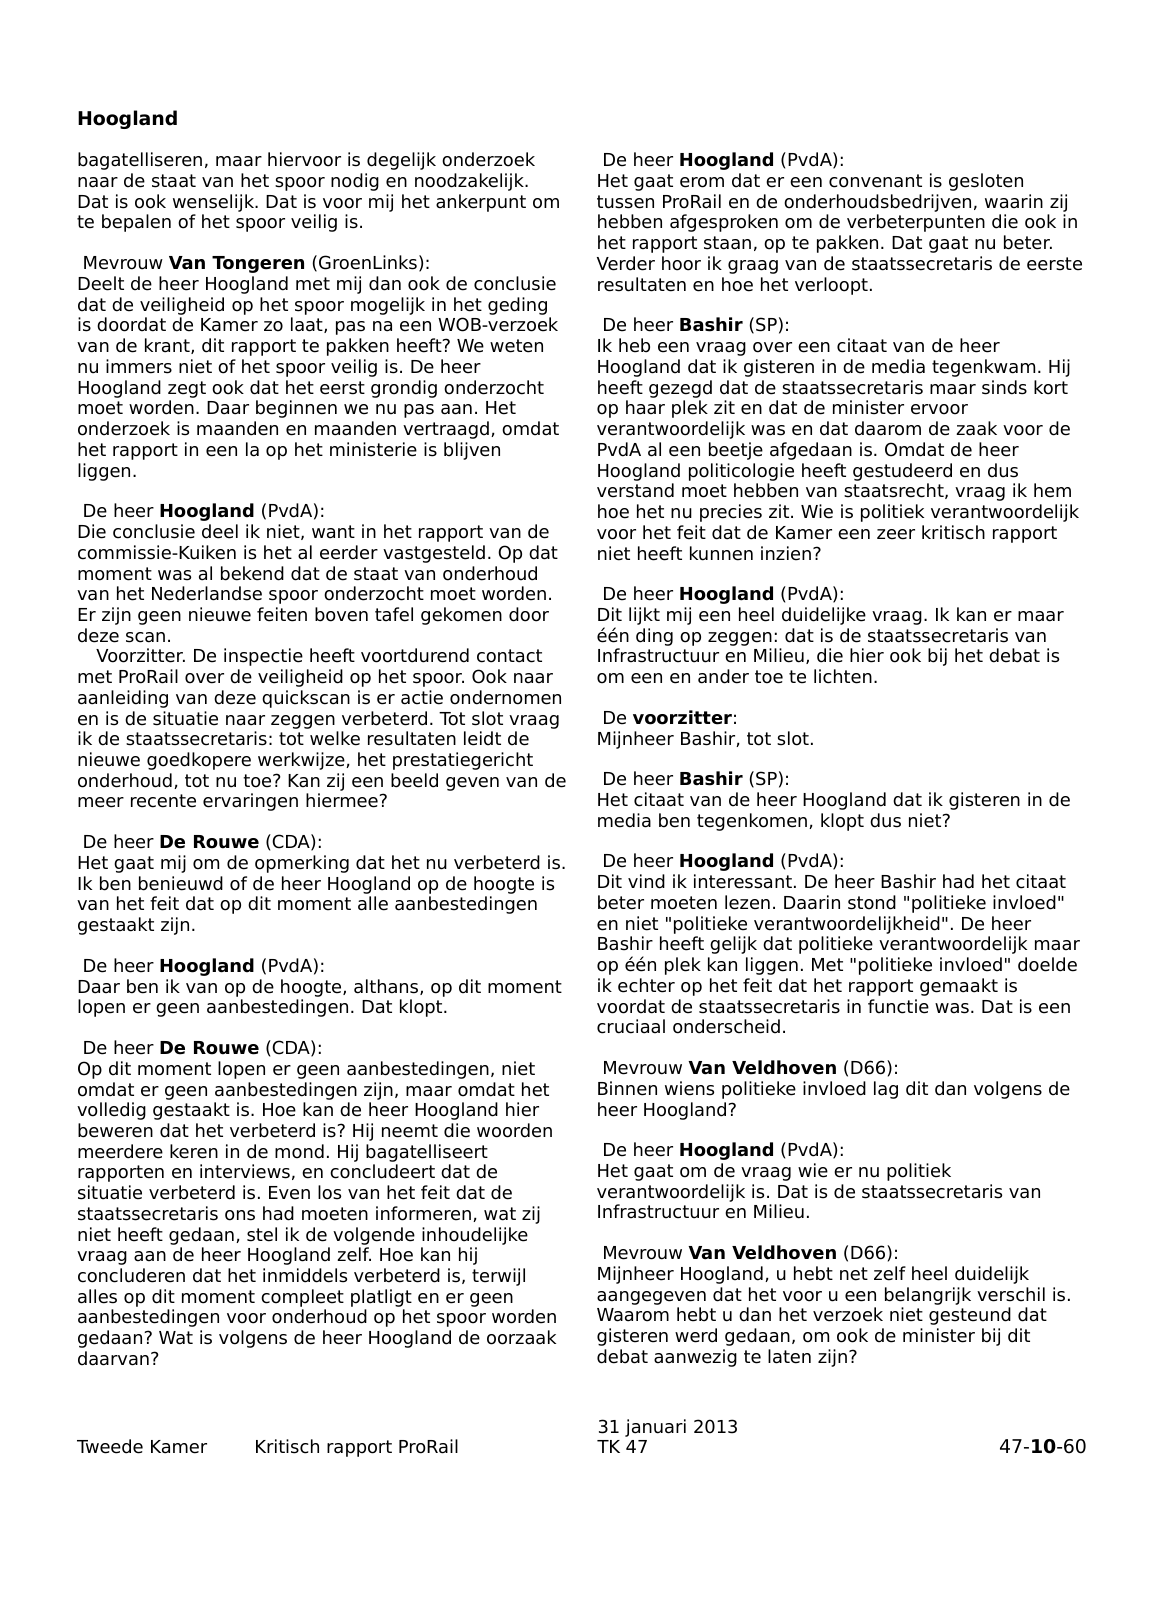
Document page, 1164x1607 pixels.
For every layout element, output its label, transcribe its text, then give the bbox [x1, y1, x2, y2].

text Deelt de heer Hoogland met mij dan ook de conclusie dat de veiligheid op het spoor mogelijk in het geding is doordat de Kamer zo laat, pas na een WOB-verzoek van de krant, dit rapport te pakken heeft? We weten nu immers niet of het spoor veilig is. De heer Hoogland zegt ook dat het eerst grondig onderzocht moet worden. Daar beginnen we nu pas aan. Het onderzoek is maanden en maanden vertraagd, omdat het rapport in een la op het ministerie is blijven liggen. [77, 274, 567, 481]
text Die conclusie deel ik niet, want in het rapport van de commissie-Kuiken is het al eerder vastgesteld. Op dat moment was al bekend dat de staat van onderhoud van het Nederlandse spoor onderzocht moet worden. Er zijn geen nieuwe feiten boven tafel gekomen door deze scan. [77, 522, 567, 646]
text Het gaat om de vraag wie er nu politiek verantwoordelijk is. Dat is de staatssecretaris van Infrastructuur en Milieu. [596, 1161, 1087, 1223]
text De heer Bashir (SP): [596, 769, 1087, 790]
text De heer Bashir (SP): [596, 315, 1087, 336]
text Mijnheer Hoogland, u hebt net zelf heel duidelijk aangegeven dat het voor u een belangrijk verschil is. Waarom hebt u dan het verzoek niet gesteund dat gisteren werd gedaan, om ook de minister bij dit debat aanwezig te laten zijn? [596, 1264, 1087, 1367]
text Dit vind ik interessant. De heer Bashir had het citaat beter moeten lezen. Daarin stond "politieke invloed" en niet "politieke verantwoordelijkheid". De heer Bashir heeft gelijk dat politieke verantwoordelijk maar op één plek kan liggen. Met "politieke invloed" doelde ik echter op het feit dat het rapport gemaakt is voordat de staatssecretaris in functie was. Dat is een cruciaal onderscheid. [596, 872, 1087, 1038]
text Voorzitter. De inspectie heeft voortdurend contact met ProRail over de veiligheid op het spoor. Ook naar aanleiding van deze quickscan is er actie ondernomen en is de situatie naar zeggen verbeterd. Tot slot vraag ik de staatssecretaris: tot welke resultaten leidt de nieuwe goedkopere werkwijze, het prestatiegericht onderhoud, tot nu toe? Kan zij een beeld geven van de meer recente ervaringen hiermee? [77, 646, 567, 812]
text De heer Hoogland (PvdA): [77, 501, 567, 522]
text De heer De Rouwe (CDA): [77, 1038, 567, 1059]
text Binnen wiens politieke invloed lag dit dan volgens de heer Hoogland? [596, 1079, 1087, 1120]
text bagatelliseren, maar hiervoor is degelijk onderzoek naar de staat van het spoor nodig en noodzakelijk. Dat is ook wenselijk. Dat is voor mij het ankerpunt om te bepalen of het spoor veilig is. [77, 150, 567, 233]
text Mevrouw Van Veldhoven (D66): [596, 1058, 1087, 1079]
text Mevrouw Van Veldhoven (D66): [596, 1243, 1087, 1264]
text De voorzitter: [596, 708, 1087, 728]
text Het gaat mij om de opmerking dat het nu verbeterd is. Ik ben benieuwd of de heer Hoogland op de hoogte is van het feit dat op dit moment alle aanbestedingen gestaakt zijn. [77, 853, 567, 936]
text Mijnheer Bashir, tot slot. [596, 728, 1087, 749]
text Dit lijkt mij een heel duidelijke vraag. Ik kan er maar één ding op zeggen: dat is de staatssecretaris van Infrastructuur en Milieu, die hier ook bij het debat is om een en ander toe te lichten. [596, 605, 1087, 688]
text De heer Hoogland (PvdA): [596, 150, 1087, 171]
text Mevrouw Van Tongeren (GroenLinks): [77, 253, 567, 274]
text Het gaat erom dat er een convenant is gesloten tussen ProRail en de onderhoudsbedrijven, waarin zij hebben afgesproken om de verbeterpunten die ook in het rapport staan, op te pakken. Dat gaat nu beter. Verder hoor ik graag van de staatssecretaris de eerste resultaten en hoe het verloopt. [596, 171, 1087, 295]
text Op dit moment lopen er geen aanbestedingen, niet omdat er geen aanbestedingen zijn, maar omdat het volledig gestaakt is. Hoe kan de heer Hoogland hier beweren dat het verbeterd is? Hij neemt die woorden meerdere keren in de mond. Hij bagatelliseert rapporten en interviews, en concludeert dat de situatie verbeterd is. Even los van het feit dat de staatssecretaris ons had moeten informeren, wat zij niet heeft gedaan, stel ik de volgende inhoudelijke vraag aan de heer Hoogland zelf. Hoe kan hij concluderen dat het inmiddels verbeterd is, terwijl alles op dit moment compleet platligt en er geen aanbestedingen voor onderhoud op het spoor worden gedaan? Wat is volgens de heer Hoogland de oorzaak daarvan? [77, 1059, 567, 1369]
text De heer Hoogland (PvdA): [596, 584, 1087, 605]
text De heer Hoogland (PvdA): [77, 956, 567, 976]
text De heer Hoogland (PvdA): [596, 851, 1087, 872]
text Ik heb een vraag over een citaat van de heer Hoogland dat ik gisteren in de media tegenkwam. Hij heeft gezegd dat de staatssecretaris maar sinds kort op haar plek zit en dat de minister ervoor verantwoordelijk was en dat daarom de zaak voor de PvdA al een beetje afgedaan is. Omdat de heer Hoogland politicologie heeft gestudeerd en dus verstand moet hebben van staatsrecht, vraag ik hem hoe het nu precies zit. Wie is politiek verantwoordelijk voor het feit dat de Kamer een zeer kritisch rapport niet heeft kunnen inzien? [596, 336, 1087, 564]
text De heer De Rouwe (CDA): [77, 832, 567, 853]
text Het citaat van de heer Hoogland dat ik gisteren in de media ben tegenkomen, klopt dus niet? [596, 790, 1087, 831]
text Daar ben ik van op de hoogte, althans, op dit moment lopen er geen aanbestedingen. Dat klopt. [77, 976, 567, 1018]
text De heer Hoogland (PvdA): [596, 1140, 1087, 1161]
